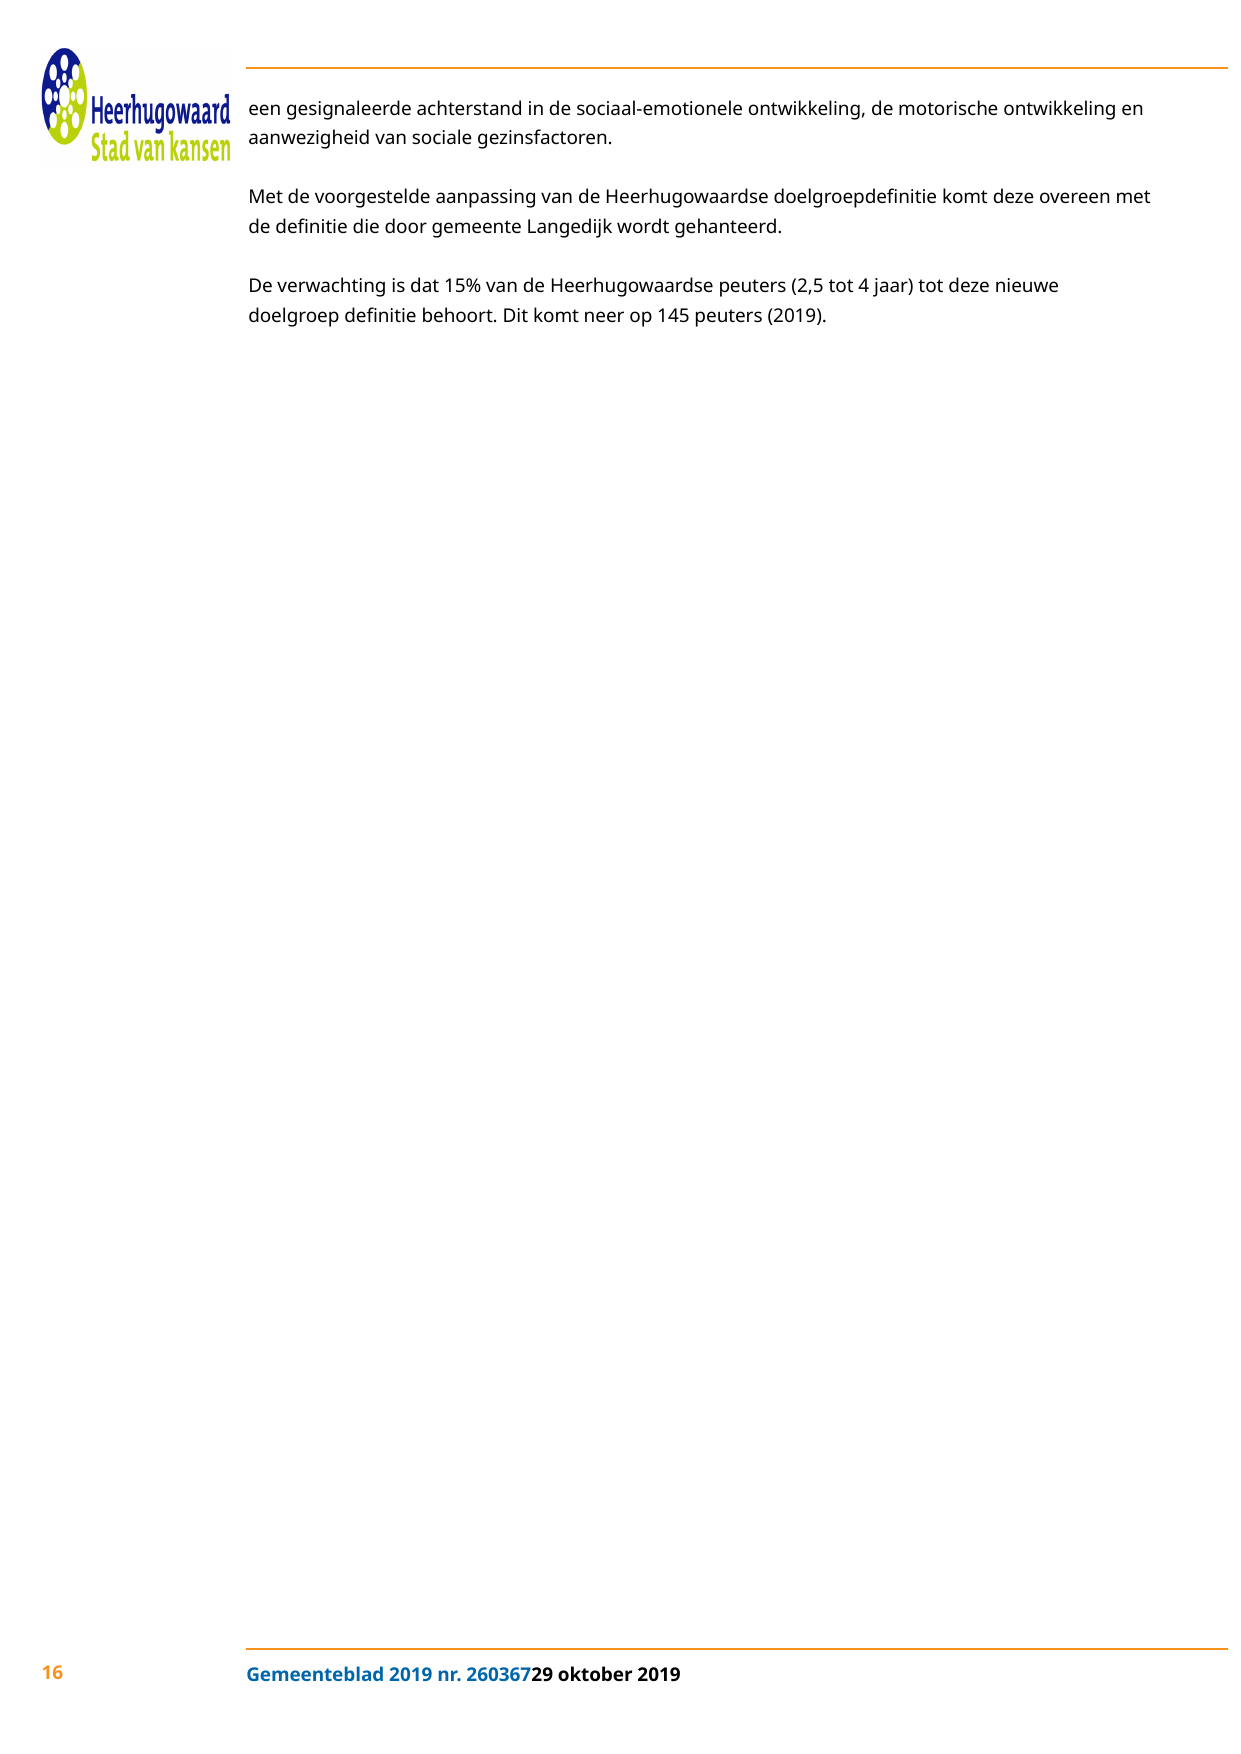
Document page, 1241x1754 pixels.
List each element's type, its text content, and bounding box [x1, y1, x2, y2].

text Met de voorgestelde aanpassing van de Heerhugowaardse doelgroepdefinitie komt deze overeen met de definitie die door gemeente Langedijk wordt gehanteerd. [248, 183, 1152, 239]
text De verwachting is dat 15% van de Heerhugowaardse peuters (2,5 tot 4 jaar) tot deze nieuwe doelgroep definitie behoort. Dit komt neer op 145 peuters (2019). [248, 272, 1152, 328]
text een gesignaleerde achterstand in de sociaal-emotionele ontwikkeling, de motorische ontwikkeling en aanwezigheid van sociale gezinsfactoren. [248, 95, 1152, 150]
picture [41, 47, 231, 172]
